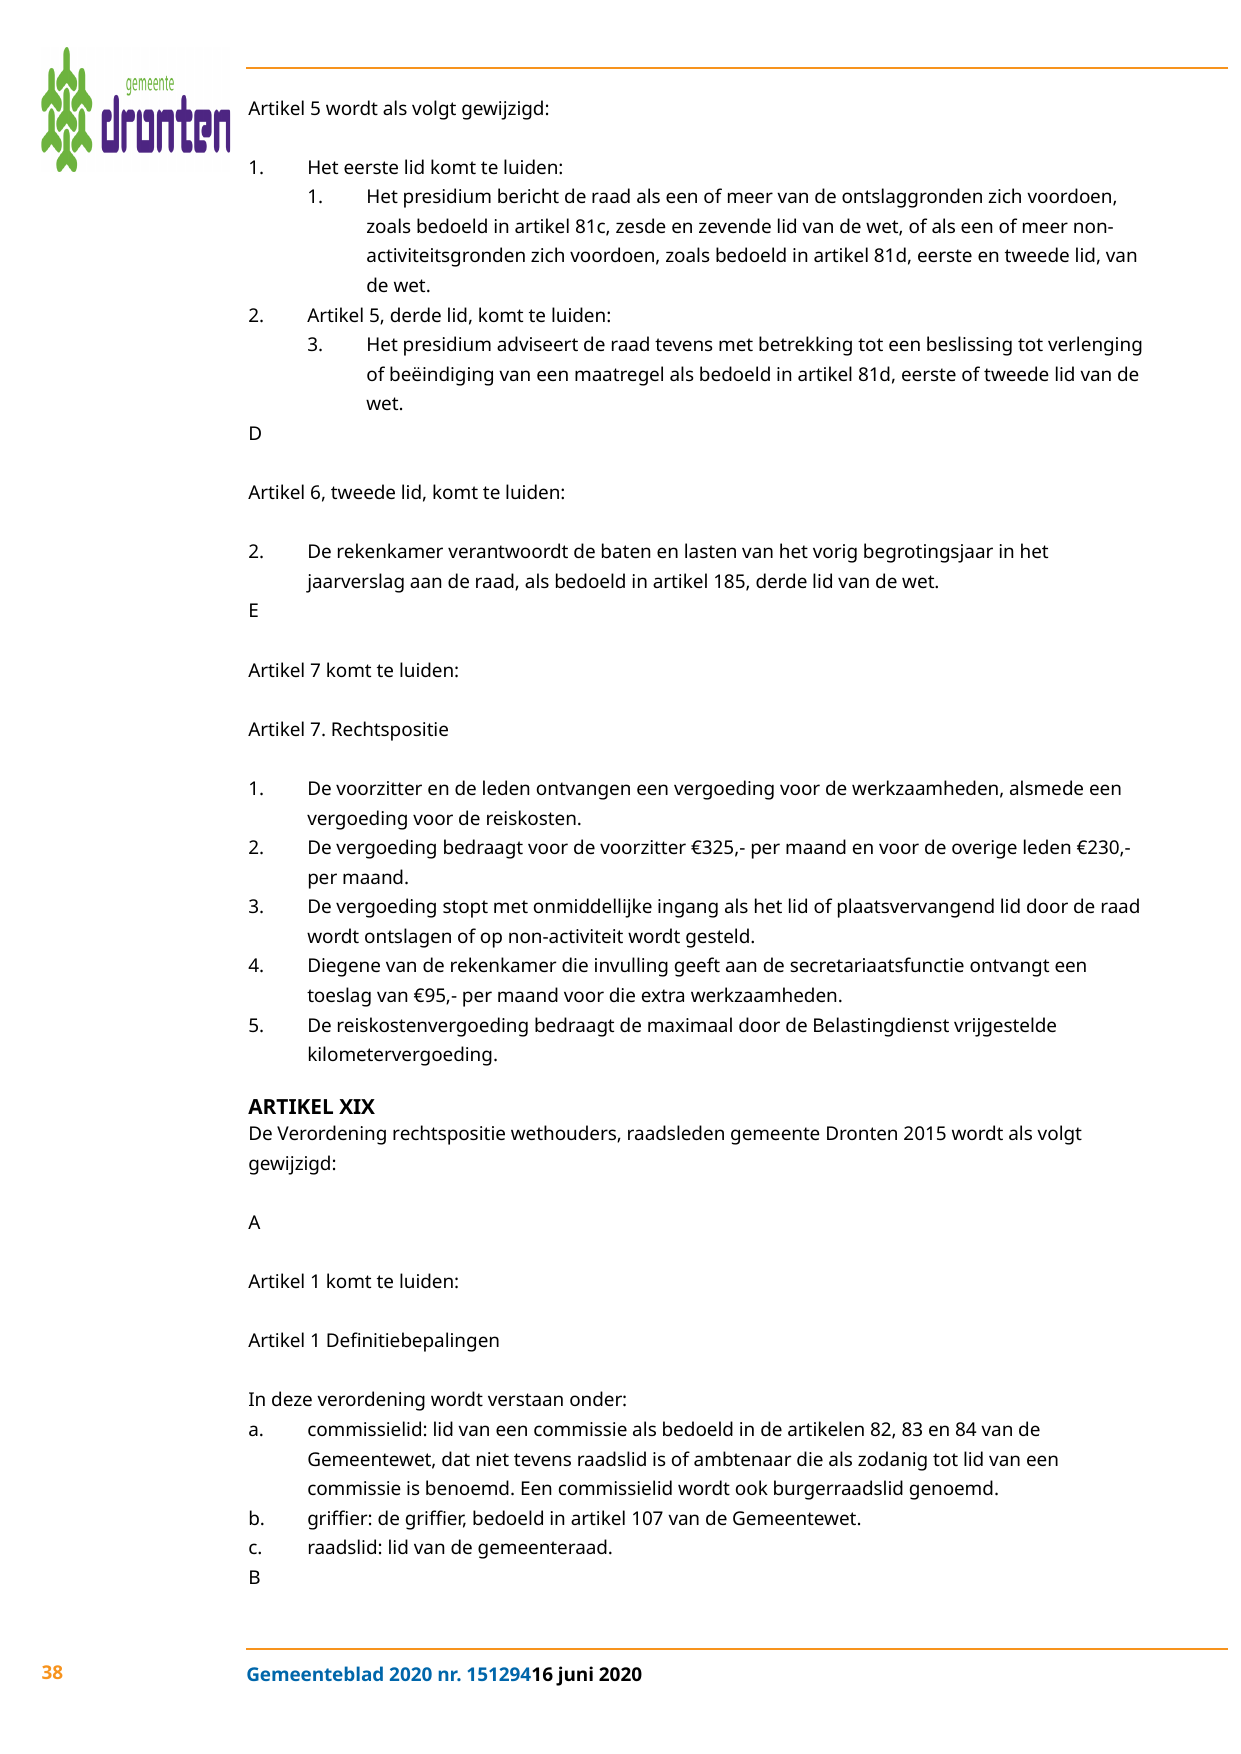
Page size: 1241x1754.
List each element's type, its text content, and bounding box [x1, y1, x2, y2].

text Artikel 7 komt te luiden: [248, 657, 1152, 683]
list Het eerste lid komt te luiden: [248, 154, 1152, 180]
text ARTIKEL XIX [248, 1092, 1152, 1120]
text E [248, 598, 1152, 623]
list commissielid: lid van een commissie als bedoeld in de artikelen 82, 83 en 84 van de Gemeentewet, dat niet tevens raadslid is of ambtenaar die als zodanig tot lid van een commissie is benoemd. Een commissielid wordt ook burgerraadslid genoemd. [248, 1416, 1152, 1501]
text Artikel 7. Rechtspositie [248, 716, 1152, 742]
list Het presidium bericht de raad als een of meer van de ontslaggronden zich voordoen, zoals bedoeld in artikel 81c, zesde en zevende lid van de wet, of als een of meer non-activiteitsgronden zich voordoen, zoals bedoeld in artikel 81d, eerste en tweede lid, van de wet. [307, 183, 1152, 298]
text D [248, 420, 1152, 446]
list Diegene van de rekenkamer die invulling geeft aan de secretariaatsfunctie ontvangt een toeslag van €95,- per maand voor die extra werkzaamheden. [248, 953, 1152, 1008]
text Artikel 1 Definitiebepalingen [248, 1327, 1152, 1353]
list De vergoeding stopt met onmiddellijke ingang als het lid of plaatsvervangend lid door de raad wordt ontslagen of op non-activiteit wordt gesteld. [248, 893, 1152, 949]
list De reiskostenvergoeding bedraagt de maximaal door de Belastingdienst vrijgestelde kilometervergoeding. [248, 1012, 1152, 1067]
text Artikel 5 wordt als volgt gewijzigd: [248, 95, 1152, 121]
list De vergoeding bedraagt voor de voorzitter €325,- per maand en voor de overige leden €230,- per maand. [248, 834, 1152, 890]
list De voorzitter en de leden ontvangen een vergoeding voor de werkzaamheden, alsmede een vergoeding voor de reiskosten. [248, 775, 1152, 831]
list griffier: de griffier, bedoeld in artikel 107 van de Gemeentewet. [248, 1505, 1152, 1531]
text Artikel 6, tweede lid, komt te luiden: [248, 479, 1152, 505]
list raadslid: lid van de gemeenteraad. [248, 1534, 1152, 1560]
text De Verordening rechtspositie wethouders, raadsleden gemeente Dronten 2015 wordt als volgt gewijzigd: [248, 1120, 1152, 1176]
text A [248, 1209, 1152, 1235]
text B [248, 1564, 1152, 1590]
picture [41, 47, 231, 172]
list De rekenkamer verantwoordt de baten en lasten van het vorig begrotingsjaar in het jaarverslag aan de raad, als bedoeld in artikel 185, derde lid van de wet. [248, 538, 1152, 594]
text Artikel 1 komt te luiden: [248, 1268, 1152, 1294]
list Het presidium adviseert de raad tevens met betrekking tot een beslissing tot verlenging of beëindiging van een maatregel als bedoeld in artikel 81d, eerste of tweede lid van de wet. [307, 331, 1152, 416]
text In deze verordening wordt verstaan onder: [248, 1387, 1152, 1412]
list Artikel 5, derde lid, komt te luiden: [248, 302, 1152, 328]
